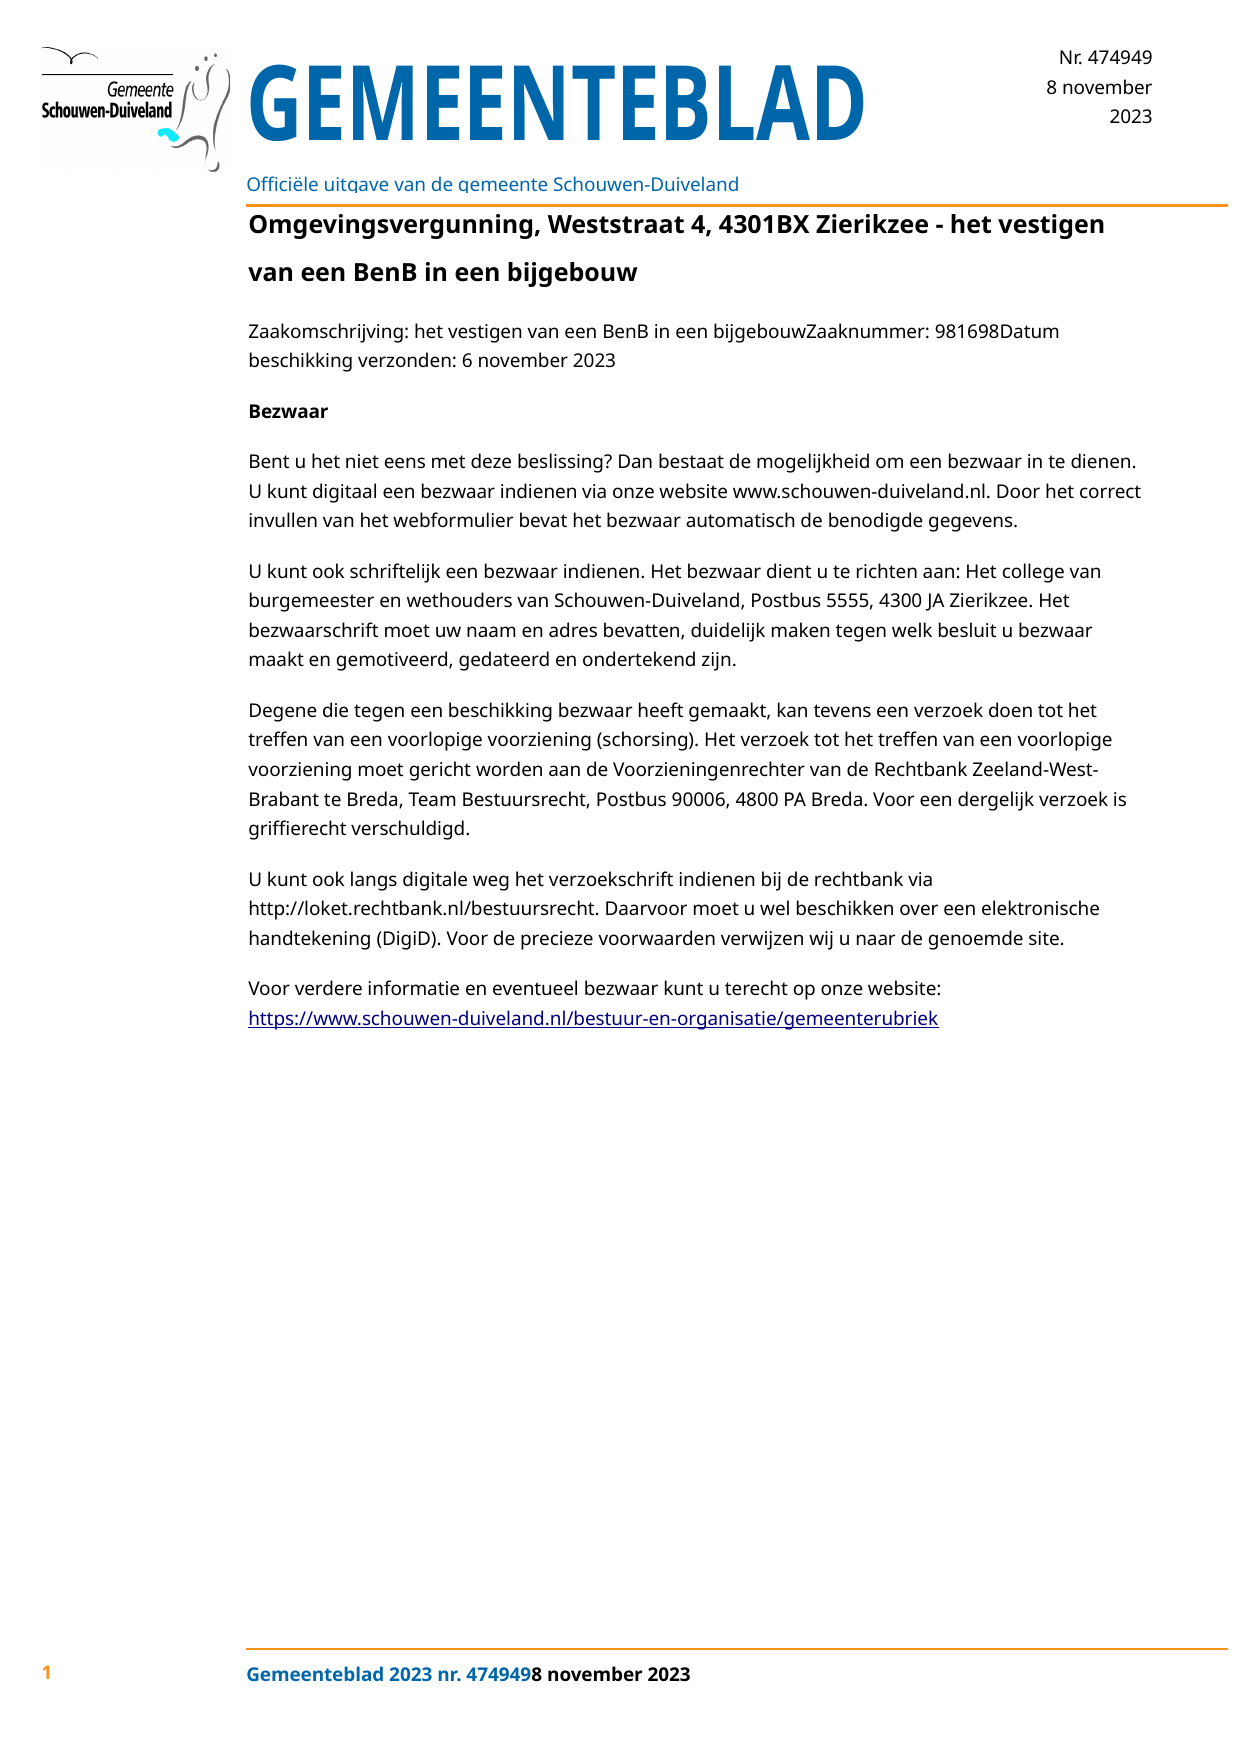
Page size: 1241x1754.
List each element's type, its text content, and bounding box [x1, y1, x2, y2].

text Degene die tegen een beschikking bezwaar heeft gemaakt, kan tevens een verzoek doen tot het treffen van een voorlopige voorziening (schorsing). Het verzoek tot het treffen van een voorlopige voorziening moet gericht worden aan de Voorzieningenrechter van de Rechtbank Zeeland-West-Brabant te Breda, Team Bestuursrecht, Postbus 90006, 4800 PA Breda. Voor een dergelijk verzoek is griffierecht verschuldigd. [248, 697, 1152, 841]
text Bezwaar [248, 398, 1152, 424]
picture [41, 47, 231, 172]
text Voor verdere informatie en eventueel bezwaar kunt u terecht op onze website: https://www.schouwen-duiveland.nl/bestuur-en-organisatie/gemeenterubriek [248, 975, 1152, 1031]
text U kunt ook langs digitale weg het verzoekschrift indienen bij de rechtbank via http://loket.rechtbank.nl/bestuursrecht. Daarvoor moet u wel beschikken over een elektronische handtekening (DigiD). Voor de precieze voorwaarden verwijzen wij u naar de genoemde site. [248, 866, 1152, 951]
text Omgevingsvergunning, Weststraat 4, 4301BX Zierikzee - het vestigen van een BenB in een bijgebouw [248, 207, 1152, 288]
text Zaakomschrijving: het vestigen van een BenB in een bijgebouwZaaknummer: 981698Datum beschikking verzonden: 6 november 2023 [248, 318, 1152, 373]
text Bent u het niet eens met deze beslissing? Dan bestaat de mogelijkheid om een bezwaar in te dienen. U kunt digitaal een bezwaar indienen via onze website www.schouwen-duiveland.nl. Door het correct invullen van het webformulier bevat het bezwaar automatisch de benodigde gegevens. [248, 448, 1152, 533]
text U kunt ook schriftelijk een bezwaar indienen. Het bezwaar dient u te richten aan: Het college van burgemeester en wethouders van Schouwen-Duiveland, Postbus 5555, 4300 JA Zierikzee. Het bezwaarschrift moet uw naam en adres bevatten, duidelijk maken tegen welk besluit u bezwaar maakt en gemotiveerd, gedateerd en ondertekend zijn. [248, 558, 1152, 672]
